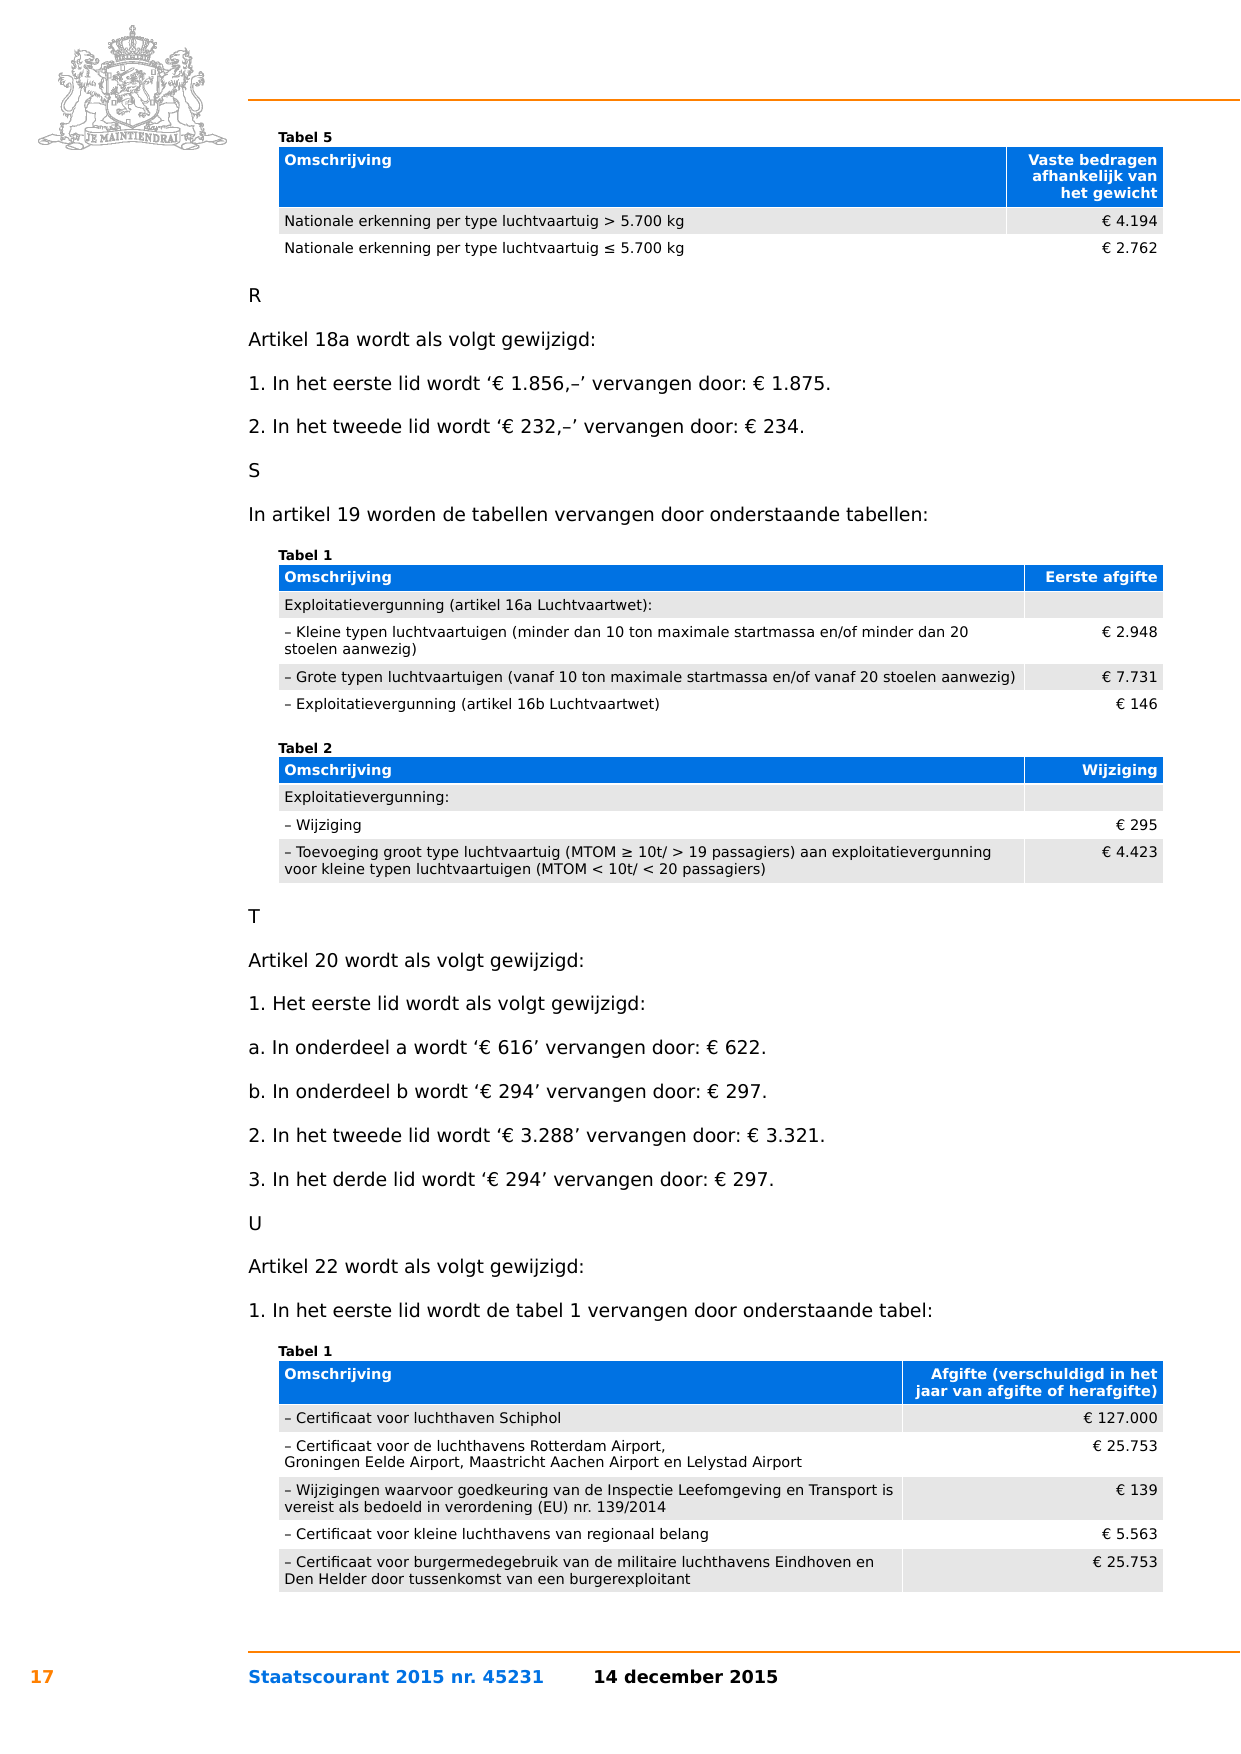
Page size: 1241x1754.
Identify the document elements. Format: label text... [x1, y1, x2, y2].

table_cell – Certificaat voor de luchthavens Rotterdam Airport, Groningen Eelde Airport, Maastricht Aachen Airport en Lelystad Airport [279, 1433, 902, 1476]
table_cell Exploitatievergunning: [279, 785, 1024, 811]
table_cell € 5.563 [903, 1521, 1163, 1548]
table_cell € 2.762 [1007, 235, 1163, 262]
table_cell – Exploitatievergunning (artikel 16b Luchtvaartwet) [279, 691, 1024, 717]
text 2. In het tweede lid wordt ‘€ 3.288’ vervangen door: € 3.321. [248, 1125, 1163, 1147]
table_cell Omschrijving [279, 147, 1006, 207]
table_cell Omschrijving [279, 757, 1024, 783]
table_cell – Certificaat voor kleine luchthavens van regionaal belang [279, 1521, 902, 1548]
table_cell € 25.753 [903, 1549, 1163, 1592]
text 3. In het derde lid wordt ‘€ 294’ vervangen door: € 297. [248, 1169, 1163, 1191]
table_cell € 146 [1025, 691, 1163, 717]
text In artikel 19 worden de tabellen vervangen door onderstaande tabellen: [248, 504, 1163, 526]
table_cell – Kleine typen luchtvaartuigen (minder dan 10 ton maximale startmassa en/of minder dan 20 stoelen aanwezig) [279, 619, 1024, 663]
text 2. In het tweede lid wordt ‘€ 232,–’ vervangen door: € 234. [248, 416, 1163, 438]
table_cell € 127.000 [903, 1405, 1163, 1432]
table_cell € 4.423 [1025, 839, 1163, 883]
table_cell Wijziging [1025, 757, 1163, 783]
table_cell – Certificaat voor luchthaven Schiphol [279, 1405, 902, 1432]
table_cell – Toevoeging groot type luchtvaartuig (MTOM ≥ 10t/ > 19 passagiers) aan exploitatievergunning voor kleine typen luchtvaartuigen (MTOM < 10t/ < 20 passagiers) [279, 839, 1024, 883]
table_cell Omschrijving [279, 565, 1024, 591]
text b. In onderdeel b wordt ‘€ 294’ vervangen door: € 297. [248, 1081, 1163, 1103]
text Artikel 20 wordt als volgt gewijzigd: [248, 949, 1163, 971]
text 1. Het eerste lid wordt als volgt gewijzigd: [248, 993, 1163, 1015]
table_cell € 139 [903, 1477, 1163, 1520]
table_cell – Certificaat voor burgermedegebruik van de militaire luchthavens Eindhoven en Den Helder door tussenkomst van een burgerexploitant [279, 1549, 902, 1592]
table_cell – Wijzigingen waarvoor goedkeuring van de Inspectie Leefomgeving en Transport is vereist als bedoeld in verordening (EU) nr. 139/2014 [279, 1477, 902, 1520]
text 1. In het eerste lid wordt de tabel 1 vervangen door onderstaande tabel: [248, 1300, 1163, 1322]
table_cell Omschrijving [279, 1361, 902, 1404]
picture [38, 25, 227, 150]
table_header Tabel 1 [278, 1344, 1163, 1360]
text R [248, 285, 1163, 307]
table_header Tabel 5 [278, 130, 1163, 146]
text Artikel 22 wordt als volgt gewijzigd: [248, 1256, 1163, 1278]
table_cell Vaste bedragen afhankelijk van het gewicht [1007, 147, 1163, 207]
table_cell € 7.731 [1025, 664, 1163, 690]
table_cell [1025, 592, 1163, 618]
table_cell – Grote typen luchtvaartuigen (vanaf 10 ton maximale startmassa en/of vanaf 20 stoelen aanwezig) [279, 664, 1024, 690]
table_cell Nationale erkenning per type luchtvaartuig > 5.700 kg [279, 208, 1006, 234]
text 1. In het eerste lid wordt ‘€ 1.856,–’ vervangen door: € 1.875. [248, 372, 1163, 394]
text a. In onderdeel a wordt ‘€ 616’ vervangen door: € 622. [248, 1037, 1163, 1059]
table_cell € 295 [1025, 812, 1163, 838]
table_cell € 25.753 [903, 1433, 1163, 1476]
text S [248, 460, 1163, 482]
table_cell – Wijziging [279, 812, 1024, 838]
table_header Tabel 1 [278, 548, 1163, 563]
table_cell € 4.194 [1007, 208, 1163, 234]
table_cell Afgifte (verschuldigd in het jaar van afgifte of herafgifte) [903, 1361, 1163, 1404]
table_cell Eerste afgifte [1025, 565, 1163, 591]
text T [248, 906, 1163, 928]
table_cell € 2.948 [1025, 619, 1163, 663]
table_cell Exploitatievergunning (artikel 16a Luchtvaartwet): [279, 592, 1024, 618]
table_header Tabel 2 [278, 740, 1163, 756]
text U [248, 1213, 1163, 1234]
table_cell [1025, 785, 1163, 811]
table_cell Nationale erkenning per type luchtvaartuig ≤ 5.700 kg [279, 235, 1006, 262]
text Artikel 18a wordt als volgt gewijzigd: [248, 328, 1163, 351]
